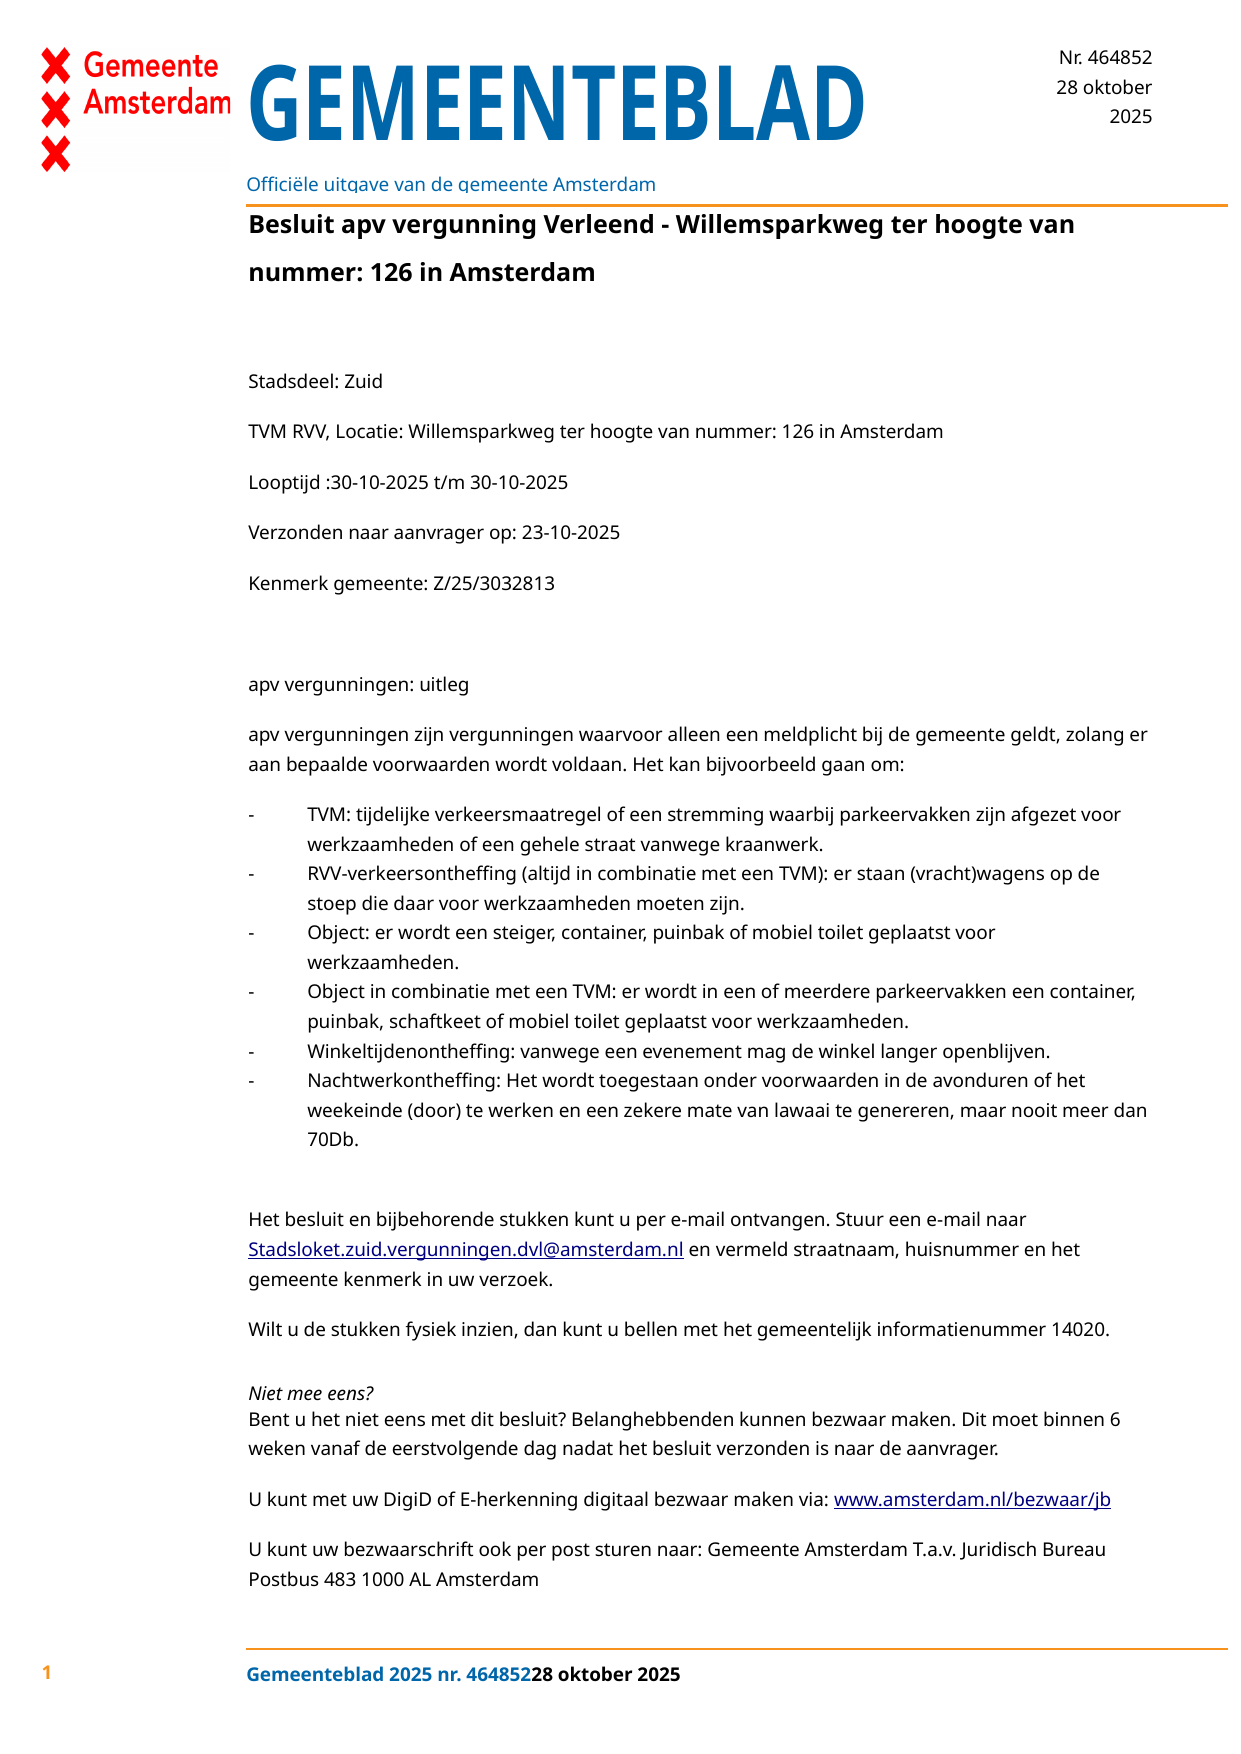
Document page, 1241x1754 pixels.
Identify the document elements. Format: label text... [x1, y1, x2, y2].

text Kenmerk gemeente: Z/25/3032813 [248, 570, 1152, 596]
list Object: er wordt een steiger, container, puinbak of mobiel toilet geplaatst voor werkzaamheden. [248, 919, 1152, 975]
list Nachtwerkontheffing: Het wordt toegestaan onder voorwaarden in de avonduren of het weekeinde (door) te werken en een zekere mate van lawaai te genereren, maar nooit meer dan 70Db. [248, 1067, 1152, 1152]
text U kunt met uw DigiD of E-herkenning digitaal bezwaar maken via: www.amsterdam.nl/bezwaar/jb [248, 1486, 1152, 1512]
text Bent u het niet eens met dit besluit? Belanghebbenden kunnen bezwaar maken. Dit moet binnen 6 weken vanaf de eerstvolgende dag nadat het besluit verzonden is naar de aanvrager. [248, 1406, 1152, 1461]
picture [41, 47, 231, 172]
text TVM RVV, Locatie: Willemsparkweg ter hoogte van nummer: 126 in Amsterdam [248, 419, 1152, 444]
text Besluit apv vergunning Verleend - Willemsparkweg ter hoogte van nummer: 126 in Amsterdam [248, 207, 1152, 288]
text apv vergunningen zijn vergunningen waarvoor alleen een meldplicht bij de gemeente geldt, zolang er aan bepaalde voorwaarden wordt voldaan. Het kan bijvoorbeeld gaan om: [248, 721, 1152, 777]
text Het besluit en bijbehorende stukken kunt u per e-mail ontvangen. Stuur een e-mail naar Stadsloket.zuid.vergunningen.dvl@amsterdam.nl en vermeld straatnaam, huisnummer en het gemeente kenmerk in uw verzoek. [248, 1207, 1152, 1292]
text Verzonden naar aanvrager op: 23-10-2025 [248, 519, 1152, 545]
list TVM: tijdelijke verkeersmaatregel of een stremming waarbij parkeervakken zijn afgezet voor werkzaamheden of een gehele straat vanwege kraanwerk. [248, 801, 1152, 857]
text Stadsdeel: Zuid [248, 368, 1152, 394]
list Winkeltijdenontheffing: vanwege een evenement mag de winkel langer openblijven. [248, 1038, 1152, 1064]
text Wilt u de stukken fysiek inzien, dan kunt u bellen met het gemeentelijk informatienummer 14020. [248, 1316, 1152, 1342]
text Looptijd :30-10-2025 t/m 30-10-2025 [248, 469, 1152, 495]
list RVV-verkeersontheffing (altijd in combinatie met een TVM): er staan (vracht)wagens op de stoep die daar voor werkzaamheden moeten zijn. [248, 860, 1152, 916]
text Niet mee eens? [248, 1380, 1152, 1406]
list Object in combinatie met een TVM: er wordt in een of meerdere parkeervakken een container, puinbak, schaftkeet of mobiel toilet geplaatst voor werkzaamheden. [248, 979, 1152, 1034]
text U kunt uw bezwaarschrift ook per post sturen naar: Gemeente Amsterdam T.a.v. Juridisch Bureau Postbus 483 1000 AL Amsterdam [248, 1536, 1152, 1592]
text apv vergunningen: uitleg [248, 671, 1152, 697]
